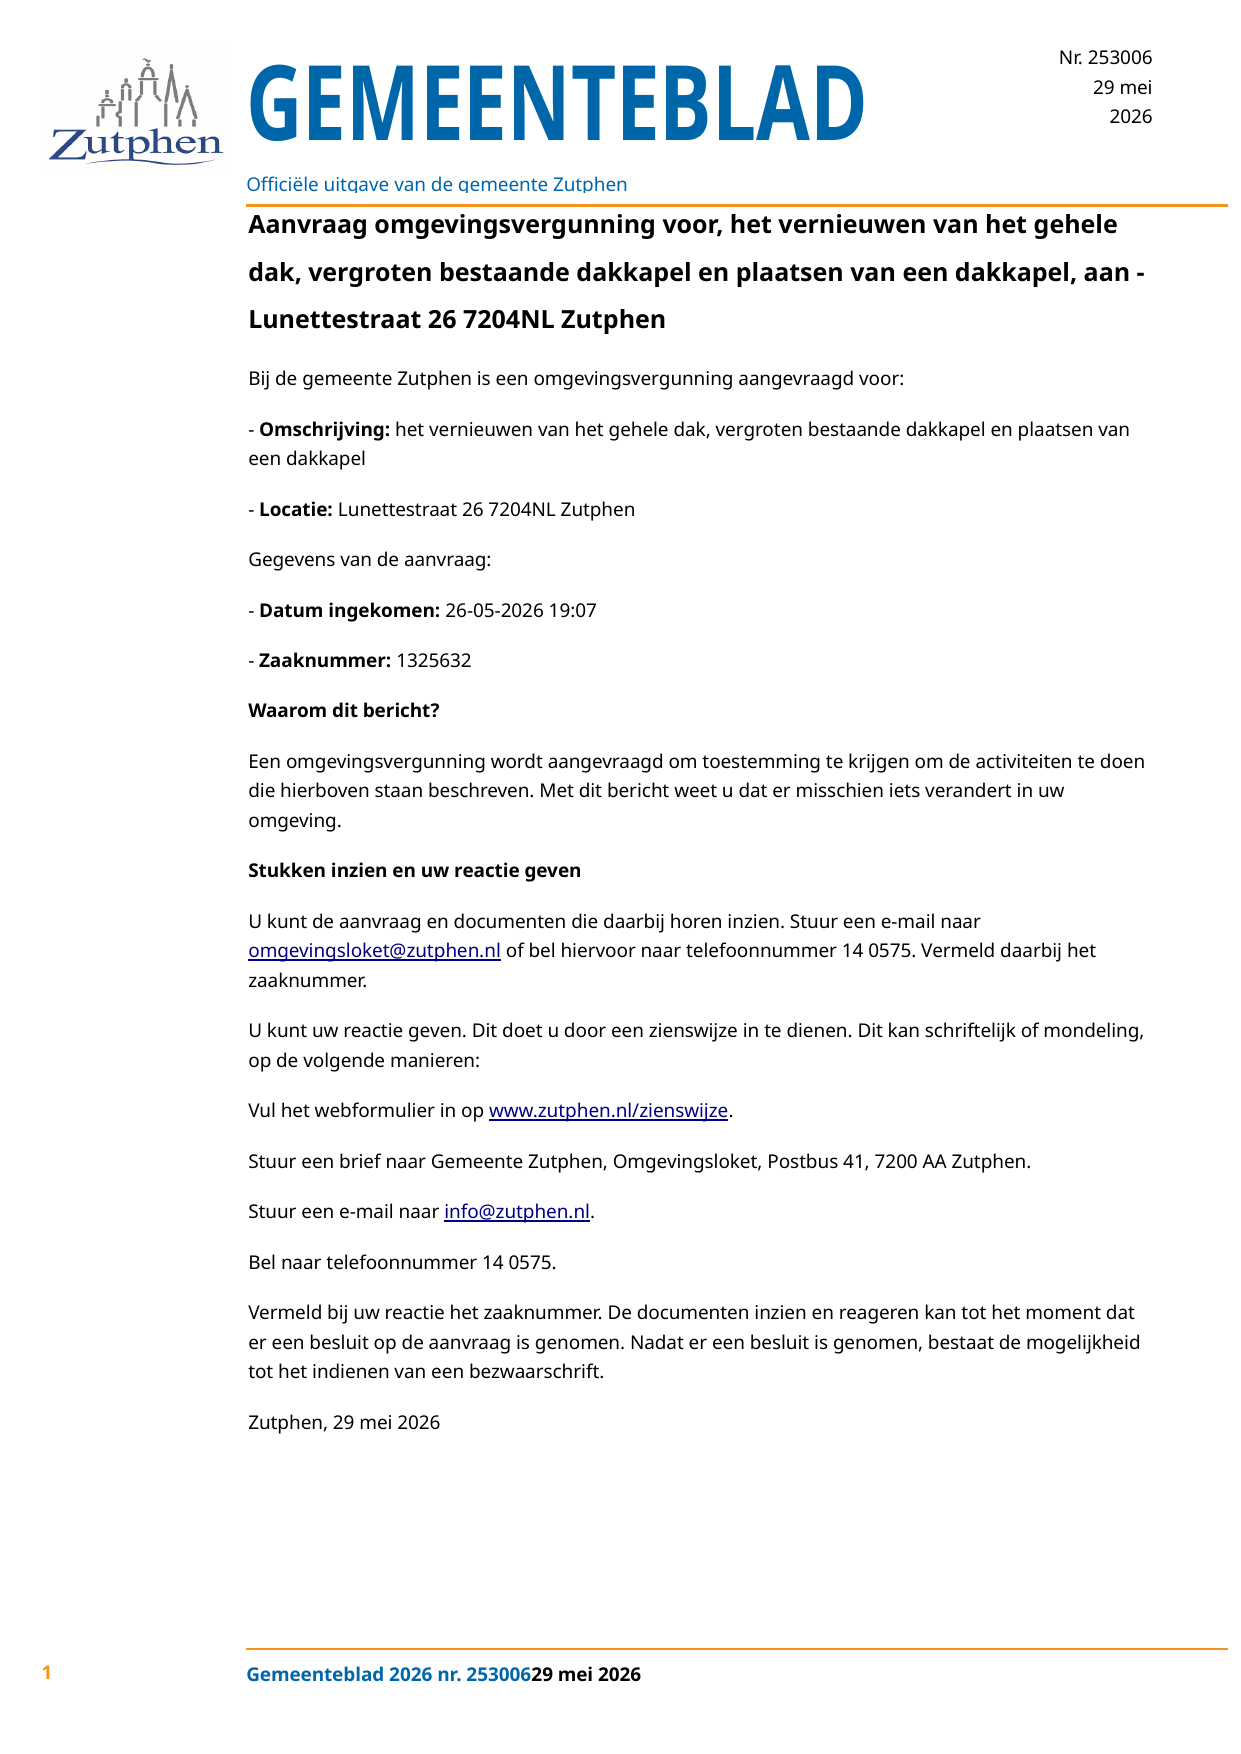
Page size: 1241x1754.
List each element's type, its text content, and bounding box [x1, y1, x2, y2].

text Stuur een e-mail naar info@zutphen.nl. [248, 1198, 1152, 1224]
text Een omgevingsvergunning wordt aangevraagd om toestemming te krijgen om de activiteiten te doen die hierboven staan beschreven. Met dit bericht weet u dat er misschien iets verandert in uw omgeving. [248, 748, 1152, 833]
text Bij de gemeente Zutphen is een omgevingsvergunning aangevraagd voor: [248, 366, 1152, 391]
text Waarom dit bericht? [248, 698, 1152, 723]
text - Zaaknummer: 1325632 [248, 647, 1152, 673]
text U kunt de aanvraag en documenten die daarbij horen inzien. Stuur een e-mail naar omgevingsloket@zutphen.nl of bel hiervoor naar telefoonnummer 14 0575. Vermeld daarbij het zaaknummer. [248, 908, 1152, 993]
text U kunt uw reactie geven. Dit doet u door een zienswijze in te dienen. Dit kan schriftelijk of mondeling, op de volgende manieren: [248, 1018, 1152, 1073]
text Stuur een brief naar Gemeente Zutphen, Omgevingsloket, Postbus 41, 7200 AA Zutphen. [248, 1148, 1152, 1174]
picture [41, 47, 231, 172]
text - Locatie: Lunettestraat 26 7204NL Zutphen [248, 496, 1152, 522]
text - Omschrijving: het vernieuwen van het gehele dak, vergroten bestaande dakkapel en plaatsen van een dakkapel [248, 416, 1152, 471]
text Aanvraag omgevingsvergunning voor, het vernieuwen van het gehele dak, vergroten bestaande dakkapel en plaatsen van een dakkapel, aan -Lunettestraat 26 7204NL Zutphen [248, 207, 1152, 336]
text - Datum ingekomen: 26-05-2026 19:07 [248, 597, 1152, 622]
text Bel naar telefoonnummer 14 0575. [248, 1249, 1152, 1274]
text Vul het webformulier in op www.zutphen.nl/zienswijze. [248, 1098, 1152, 1123]
text Gegevens van de aanvraag: [248, 546, 1152, 572]
text Vermeld bij uw reactie het zaaknummer. De documenten inzien en reageren kan tot het moment dat er een besluit op de aanvraag is genomen. Nadat er een besluit is genomen, bestaat de mogelijkheid tot het indienen van een bezwaarschrift. [248, 1299, 1152, 1384]
text Zutphen, 29 mei 2026 [248, 1409, 1152, 1434]
text Stukken inzien en uw reactie geven [248, 858, 1152, 883]
